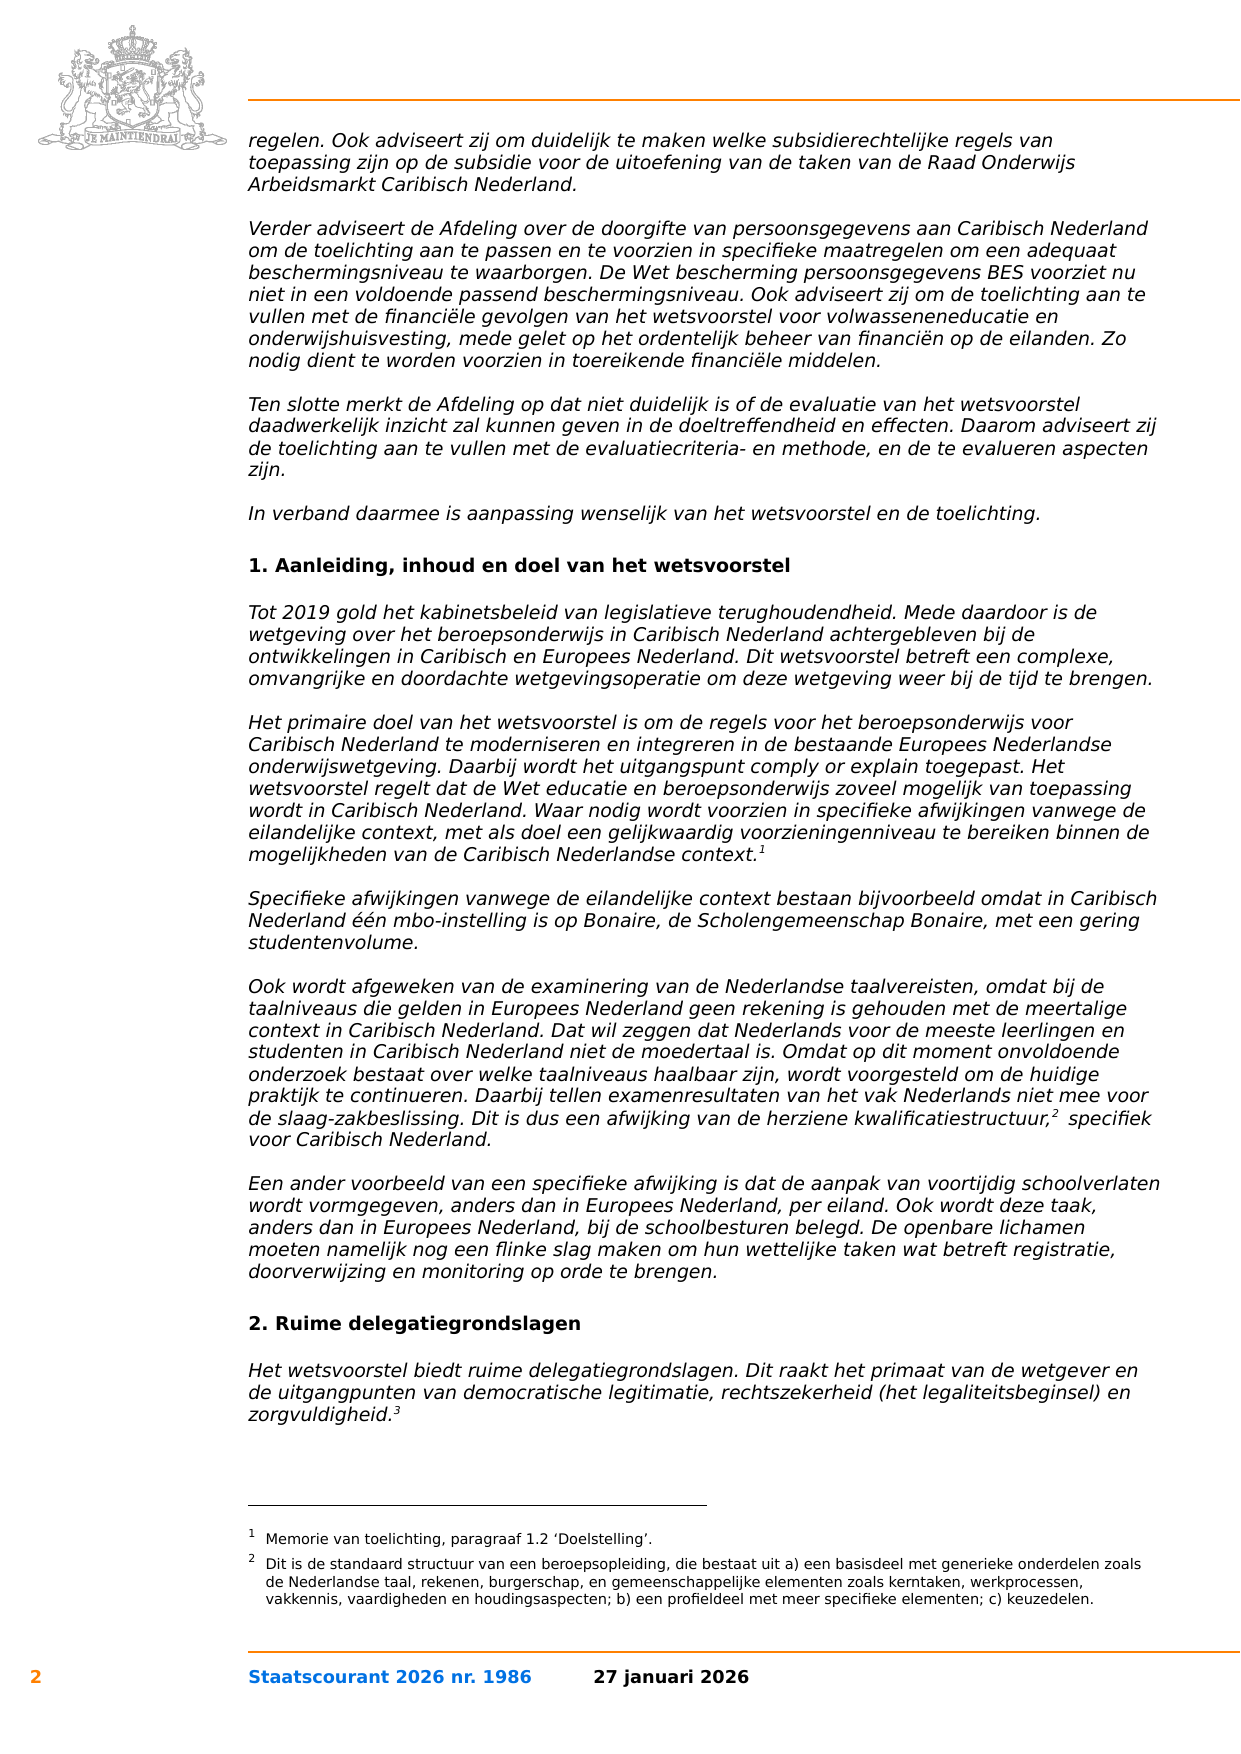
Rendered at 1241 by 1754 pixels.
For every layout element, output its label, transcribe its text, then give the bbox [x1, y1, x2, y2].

text Tot 2019 gold het kabinetsbeleid van legislatieve terughoudendheid. Mede daardoor is de wetgeving over het beroepsonderwijs in Caribisch Nederland achtergebleven bij de ontwikkelingen in Caribisch en Europees Nederland. Dit wetsvoorstel betreft een complexe, omvangrijke en doordachte wetgevingsoperatie om deze wetgeving weer bij de tijd te brengen. [248, 602, 1163, 690]
subtitle 1. Aanleiding, inhoud en doel van het wetsvoorstel [248, 555, 1163, 577]
text Verder adviseert de Afdeling over de doorgifte van persoonsgegevens aan Caribisch Nederland om de toelichting aan te passen en te voorzien in specifieke maatregelen om een adequaat beschermingsniveau te waarborgen. De Wet bescherming persoonsgegevens BES voorziet nu niet in een voldoende passend beschermingsniveau. Ook adviseert zij om de toelichting aan te vullen met de financiële gevolgen van het wetsvoorstel voor volwasseneneducatie en onderwijshuisvesting, mede gelet op het ordentelijk beheer van financiën op de eilanden. Zo nodig dient te worden voorzien in toereikende financiële middelen. [248, 218, 1163, 372]
text Dit is de standaard structuur van een beroepsopleiding, die bestaat uit a) een basisdeel met generieke onderdelen zoals de Nederlandse taal, rekenen, burgerschap, en gemeenschappelijke elementen zoals kerntaken, werkprocessen, vakkennis, vaardigheden en houdingsaspecten; b) een profieldeel met meer specifieke elementen; c) keuzedelen. [248, 1552, 1163, 1608]
text Memorie van toelichting, paragraaf 1.2 ‘Doelstelling’. [248, 1527, 1163, 1549]
text Het wetsvoorstel biedt ruime delegatiegrondslagen. Dit raakt het primaat van de wetgever en de uitgangpunten van democratische legitimatie, rechtszekerheid (het legaliteitsbeginsel) en zorgvuldigheid. [248, 1360, 1163, 1426]
subtitle 2. Ruime delegatiegrondslagen [248, 1313, 1163, 1335]
picture [38, 25, 227, 150]
text Een ander voorbeeld van een specifieke afwijking is dat de aanpak van voortijdig schoolverlaten wordt vormgegeven, anders dan in Europees Nederland, per eiland. Ook wordt deze taak, anders dan in Europees Nederland, bij de schoolbesturen belegd. De openbare lichamen moeten namelijk nog een flinke slag maken om hun wettelijke taken wat betreft registratie, doorverwijzing en monitoring op orde te brengen. [248, 1173, 1163, 1283]
text Ook wordt afgeweken van de examinering van de Nederlandse taalvereisten, omdat bij de taalniveaus die gelden in Europees Nederland geen rekening is gehouden met de meertalige context in Caribisch Nederland. Dat wil zeggen dat Nederlands voor de meeste leerlingen en studenten in Caribisch Nederland niet de moedertaal is. Omdat op dit moment onvoldoende onderzoek bestaat over welke taalniveaus haalbaar zijn, wordt voorgesteld om de huidige praktijk te continueren. Daarbij tellen examenresultaten van het vak Nederlands niet mee voor de slaag-zakbeslissing. Dit is dus een afwijking van de herziene kwalificatiestructuur, specifiek voor Caribisch Nederland. [248, 976, 1163, 1151]
text regelen. Ook adviseert zij om duidelijk te maken welke subsidierechtelijke regels van toepassing zijn op de subsidie voor de uitoefening van de taken van de Raad Onderwijs Arbeidsmarkt Caribisch Nederland. [248, 130, 1163, 196]
text Ten slotte merkt de Afdeling op dat niet duidelijk is of de evaluatie van het wetsvoorstel daadwerkelijk inzicht zal kunnen geven in de doeltreffendheid en effecten. Daarom adviseert zij de toelichting aan te vullen met de evaluatiecriteria- en methode, en de te evalueren aspecten zijn. [248, 393, 1163, 481]
text In verband daarmee is aanpassing wenselijk van het wetsvoorstel en de toelichting. [248, 503, 1163, 525]
text Het primaire doel van het wetsvoorstel is om de regels voor het beroepsonderwijs voor Caribisch Nederland te moderniseren en integreren in de bestaande Europees Nederlandse onderwijswetgeving. Daarbij wordt het uitgangspunt comply or explain toegepast. Het wetsvoorstel regelt dat de Wet educatie en beroepsonderwijs zoveel mogelijk van toepassing wordt in Caribisch Nederland. Waar nodig wordt voorzien in specifieke afwijkingen vanwege de eilandelijke context, met als doel een gelijkwaardig voorzieningenniveau te bereiken binnen de mogelijkheden van de Caribisch Nederlandse context. [248, 712, 1163, 866]
text Specifieke afwijkingen vanwege de eilandelijke context bestaan bijvoorbeeld omdat in Caribisch Nederland één mbo-instelling is op Bonaire, de Scholengemeenschap Bonaire, met een gering studentenvolume. [248, 888, 1163, 954]
